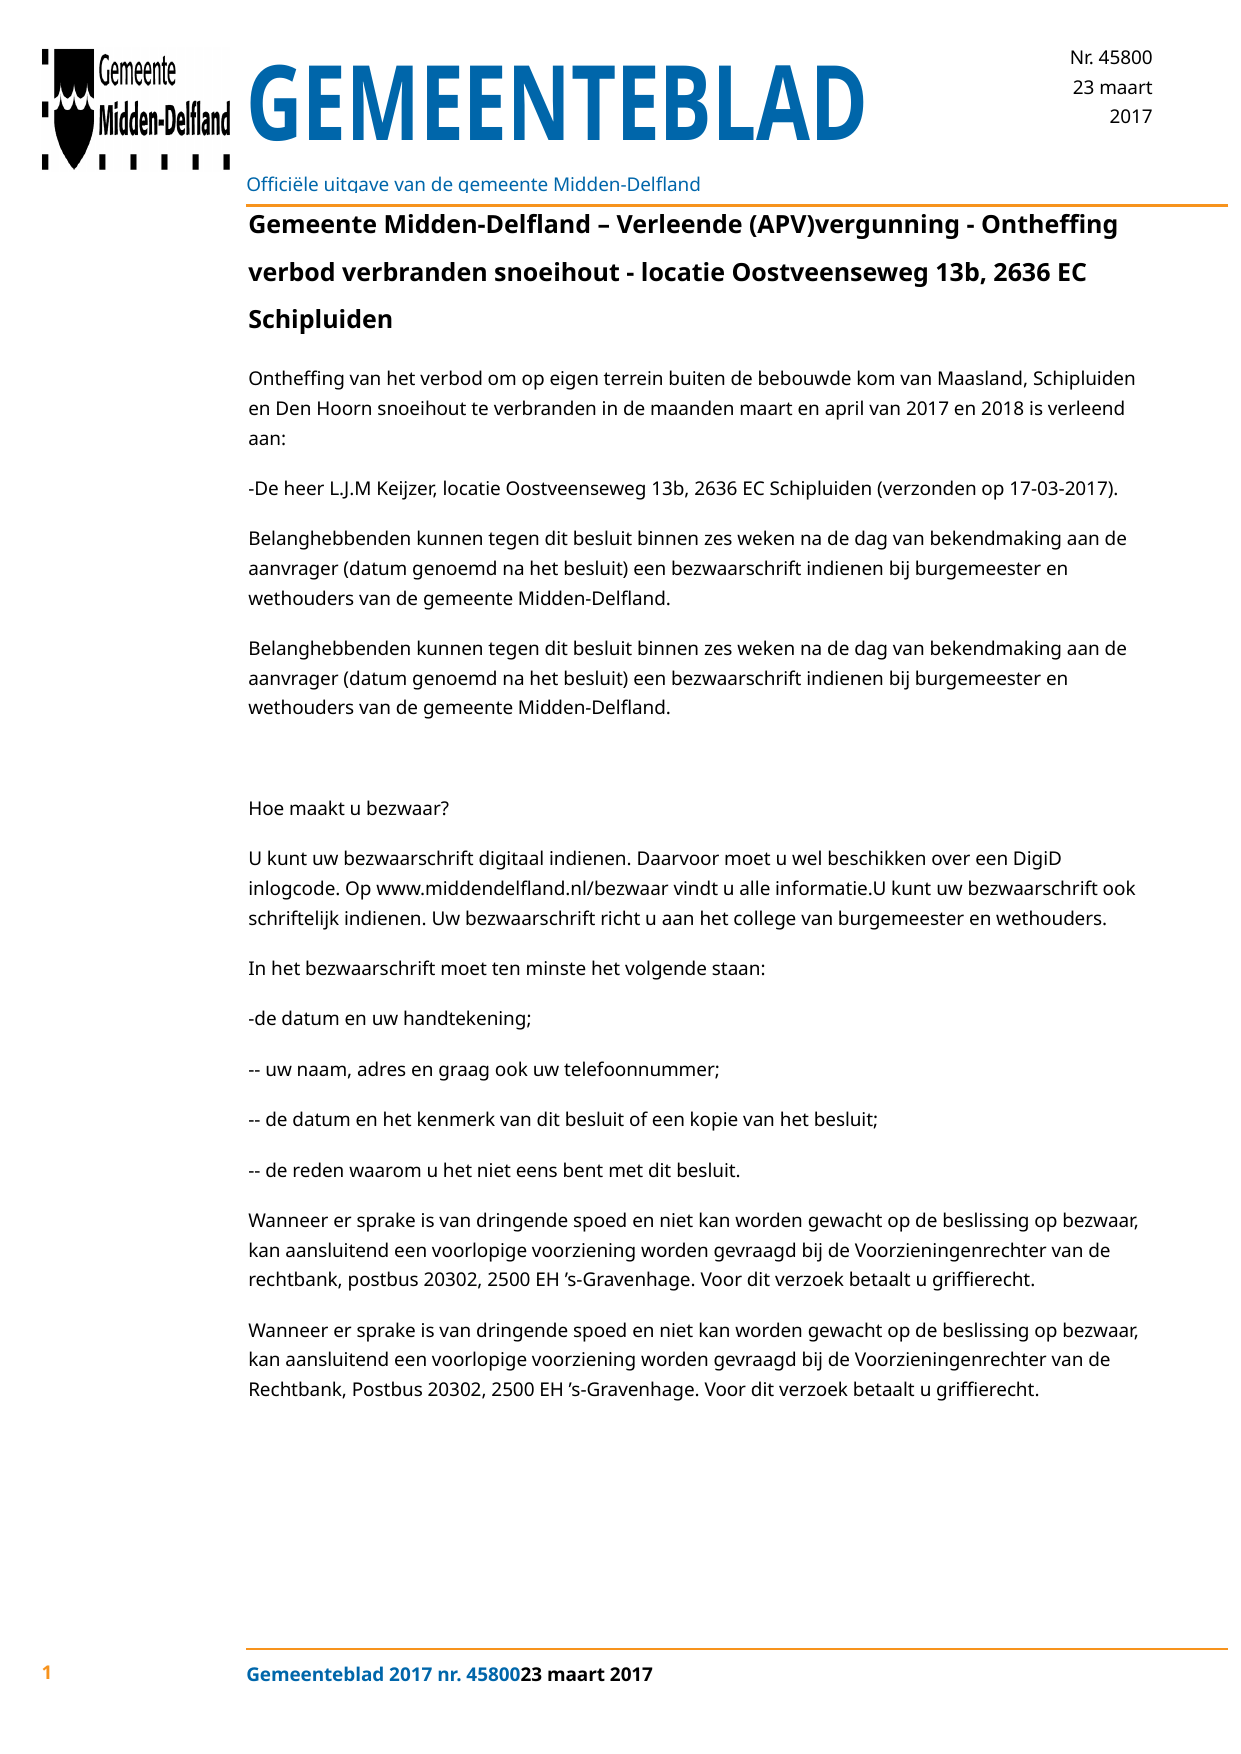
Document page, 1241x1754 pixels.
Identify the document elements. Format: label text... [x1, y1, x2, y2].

text -- uw naam, adres en graag ook uw telefoonnummer; [248, 1056, 1152, 1082]
text Belanghebbenden kunnen tegen dit besluit binnen zes weken na de dag van bekendmaking aan de aanvrager (datum genoemd na het besluit) een bezwaarschrift indienen bij burgemeester en wethouders van de gemeente Midden-Delfland. [248, 635, 1152, 720]
text Belanghebbenden kunnen tegen dit besluit binnen zes weken na de dag van bekendmaking aan de aanvrager (datum genoemd na het besluit) een bezwaarschrift indienen bij burgemeester en wethouders van de gemeente Midden-Delfland. [248, 526, 1152, 610]
text Wanneer er sprake is van dringende spoed en niet kan worden gewacht op de beslissing op bezwaar, kan aansluitend een voorlopige voorziening worden gevraagd bij de Voorzieningenrechter van de Rechtbank, Postbus 20302, 2500 EH ’s-Gravenhage. Voor dit verzoek betaalt u griffierecht. [248, 1317, 1152, 1402]
text -De heer L.J.M Keijzer, locatie Oostveenseweg 13b, 2636 EC Schipluiden (verzonden op 17-03-2017). [248, 475, 1152, 501]
text -de datum en uw handtekening; [248, 1006, 1152, 1031]
text -- de reden waarom u het niet eens bent met dit besluit. [248, 1157, 1152, 1182]
text ​Wanneer er sprake is van dringende spoed en niet kan worden gewacht op de beslissing op bezwaar, kan aansluitend een voorlopige voorziening worden gevraagd bij de Voorzieningenrechter van de rechtbank, postbus 20302, 2500 EH ’s-Gravenhage. Voor dit verzoek betaalt u griffierecht. [248, 1207, 1152, 1292]
text -- de datum en het kenmerk van dit besluit of een kopie van het besluit; [248, 1106, 1152, 1132]
text ​ [248, 745, 1152, 770]
text U kunt uw bezwaarschrift digitaal indienen. Daarvoor moet u wel beschikken over een DigiD inlogcode. Op www.middendelfland.nl/bezwaar vindt u alle informatie.U kunt uw bezwaarschrift ook schriftelijk indienen. Uw bezwaarschrift richt u aan het college van burgemeester en wethouders. [248, 846, 1152, 930]
text Hoe maakt u bezwaar? [248, 795, 1152, 821]
text Ontheffing van het verbod om op eigen terrein buiten de bebouwde kom van Maasland, Schipluiden en Den Hoorn snoeihout te verbranden in de maanden maart en april van 2017 en 2018 is verleend aan: [248, 366, 1152, 450]
text Gemeente Midden-Delfland – Verleende (APV)vergunning - Ontheffing verbod verbranden snoeihout - locatie Oostveenseweg 13b, 2636 EC Schipluiden [248, 207, 1152, 336]
picture [41, 47, 231, 172]
text In het bezwaarschrift moet ten minste het volgende staan: [248, 955, 1152, 981]
